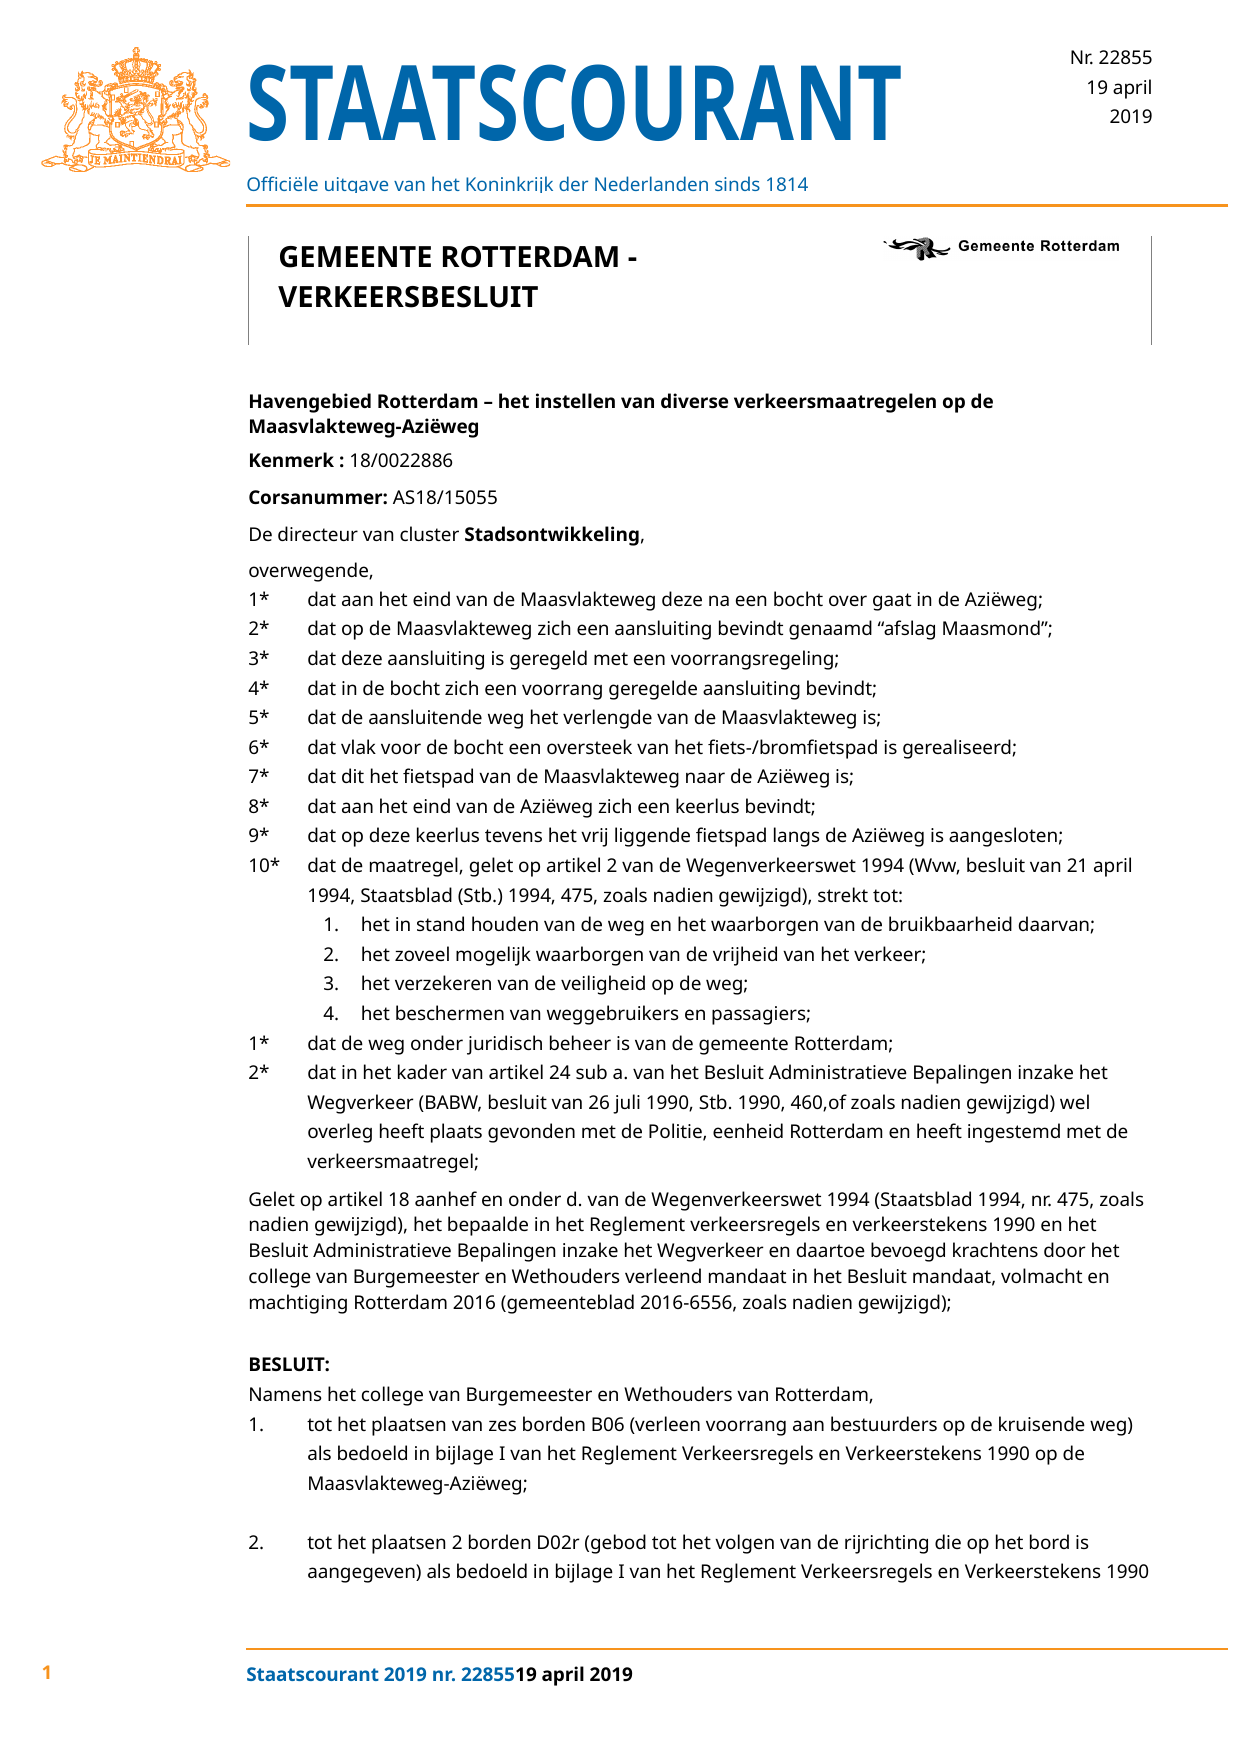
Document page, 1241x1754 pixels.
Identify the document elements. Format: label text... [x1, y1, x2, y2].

list dat op deze keerlus tevens het vrij liggende fietspad langs de Aziëweg is aangesloten; [248, 823, 1152, 848]
text overwegende, [248, 558, 1152, 583]
list dat in het kader van artikel 24 sub a. van het Besluit Administratieve Bepalingen inzake het Wegverkeer (BABW, besluit van 26 juli 1990, Stb. 1990, 460,of zoals nadien gewijzigd) wel overleg heeft plaats gevonden met de Politie, eenheid Rotterdam en heeft ingestemd met de verkeersmaatregel; [248, 1059, 1152, 1174]
list dat vlak voor de bocht een oversteek van het fiets-/bromfietspad is gerealiseerd; [248, 734, 1152, 759]
list dat op de Maasvlakteweg zich een aansluiting bevindt genaamd “afslag Maasmond”; [248, 616, 1152, 641]
list tot het plaatsen 2 borden D02r (gebod tot het volgen van de rijrichting die op het bord is aangegeven) als bedoeld in bijlage I van het Reglement Verkeersregels en Verkeerstekens 1990 [248, 1529, 1152, 1584]
list dat deze aansluiting is geregeld met een voorrangsregeling; [248, 645, 1152, 671]
list dat dit het fietspad van de Maasvlakteweg naar de Aziëweg is; [248, 763, 1152, 789]
text Corsanummer: AS18/15055 [248, 484, 1152, 510]
list het beschermen van weggebruikers en passagiers; [323, 1000, 1152, 1026]
list dat de weg onder juridisch beheer is van de gemeente Rotterdam; [248, 1030, 1152, 1055]
list het zoveel mogelijk waarborgen van de vrijheid van het verkeer; [323, 941, 1152, 967]
list dat aan het eind van de Aziëweg zich een keerlus bevindt; [248, 793, 1152, 819]
table_header [850, 236, 1151, 345]
list tot het plaatsen van zes borden B06 (verleen voorrang aan bestuurders op de kruisende weg) als bedoeld in bijlage I van het Reglement Verkeersregels en Verkeerstekens 1990 op de Maasvlakteweg-Aziëweg; [248, 1411, 1152, 1496]
text Kenmerk : 18/0022886 [248, 448, 1152, 473]
picture [882, 236, 1119, 261]
table_header GEMEENTE ROTTERDAM - VERKEERSBESLUIT [249, 236, 850, 345]
list dat de aansluitende weg het verlengde van de Maasvlakteweg is; [248, 704, 1152, 730]
list dat aan het eind van de Maasvlakteweg deze na een bocht over gaat in de Aziëweg; [248, 586, 1152, 612]
list dat in de bocht zich een voorrang geregelde aansluiting bevindt; [248, 675, 1152, 700]
text De directeur van cluster Stadsontwikkeling, [248, 521, 1152, 547]
list het in stand houden van de weg en het waarborgen van de bruikbaarheid daarvan; [323, 911, 1152, 937]
list dat de maatregel, gelet op artikel 2 van de Wegenverkeerswet 1994 (Wvw, besluit van 21 april 1994, Staatsblad (Stb.) 1994, 475, zoals nadien gewijzigd), strekt tot: [248, 852, 1152, 907]
text Gelet op artikel 18 aanhef en onder d. van de Wegenverkeerswet 1994 (Staatsblad 1994, nr. 475, zoals nadien gewijzigd), het bepaalde in het Reglement verkeersregels en verkeerstekens 1990 en het Besluit Administratieve Bepalingen inzake het Wegverkeer en daartoe bevoegd krachtens door het college van Burgemeester en Wethouders verleend mandaat in het Besluit mandaat, volmacht en machtiging Rotterdam 2016 (gemeenteblad 2016-6556, zoals nadien gewijzigd); [248, 1186, 1152, 1314]
list het verzekeren van de veiligheid op de weg; [323, 971, 1152, 996]
text Havengebied Rotterdam – het instellen van diverse verkeersmaatregelen op de Maasvlakteweg-Aziëweg [248, 388, 1152, 439]
picture [41, 47, 231, 172]
text BESLUIT: [248, 1352, 1152, 1377]
text Namens het college van Burgemeester en Wethouders van Rotterdam, [248, 1381, 1152, 1407]
